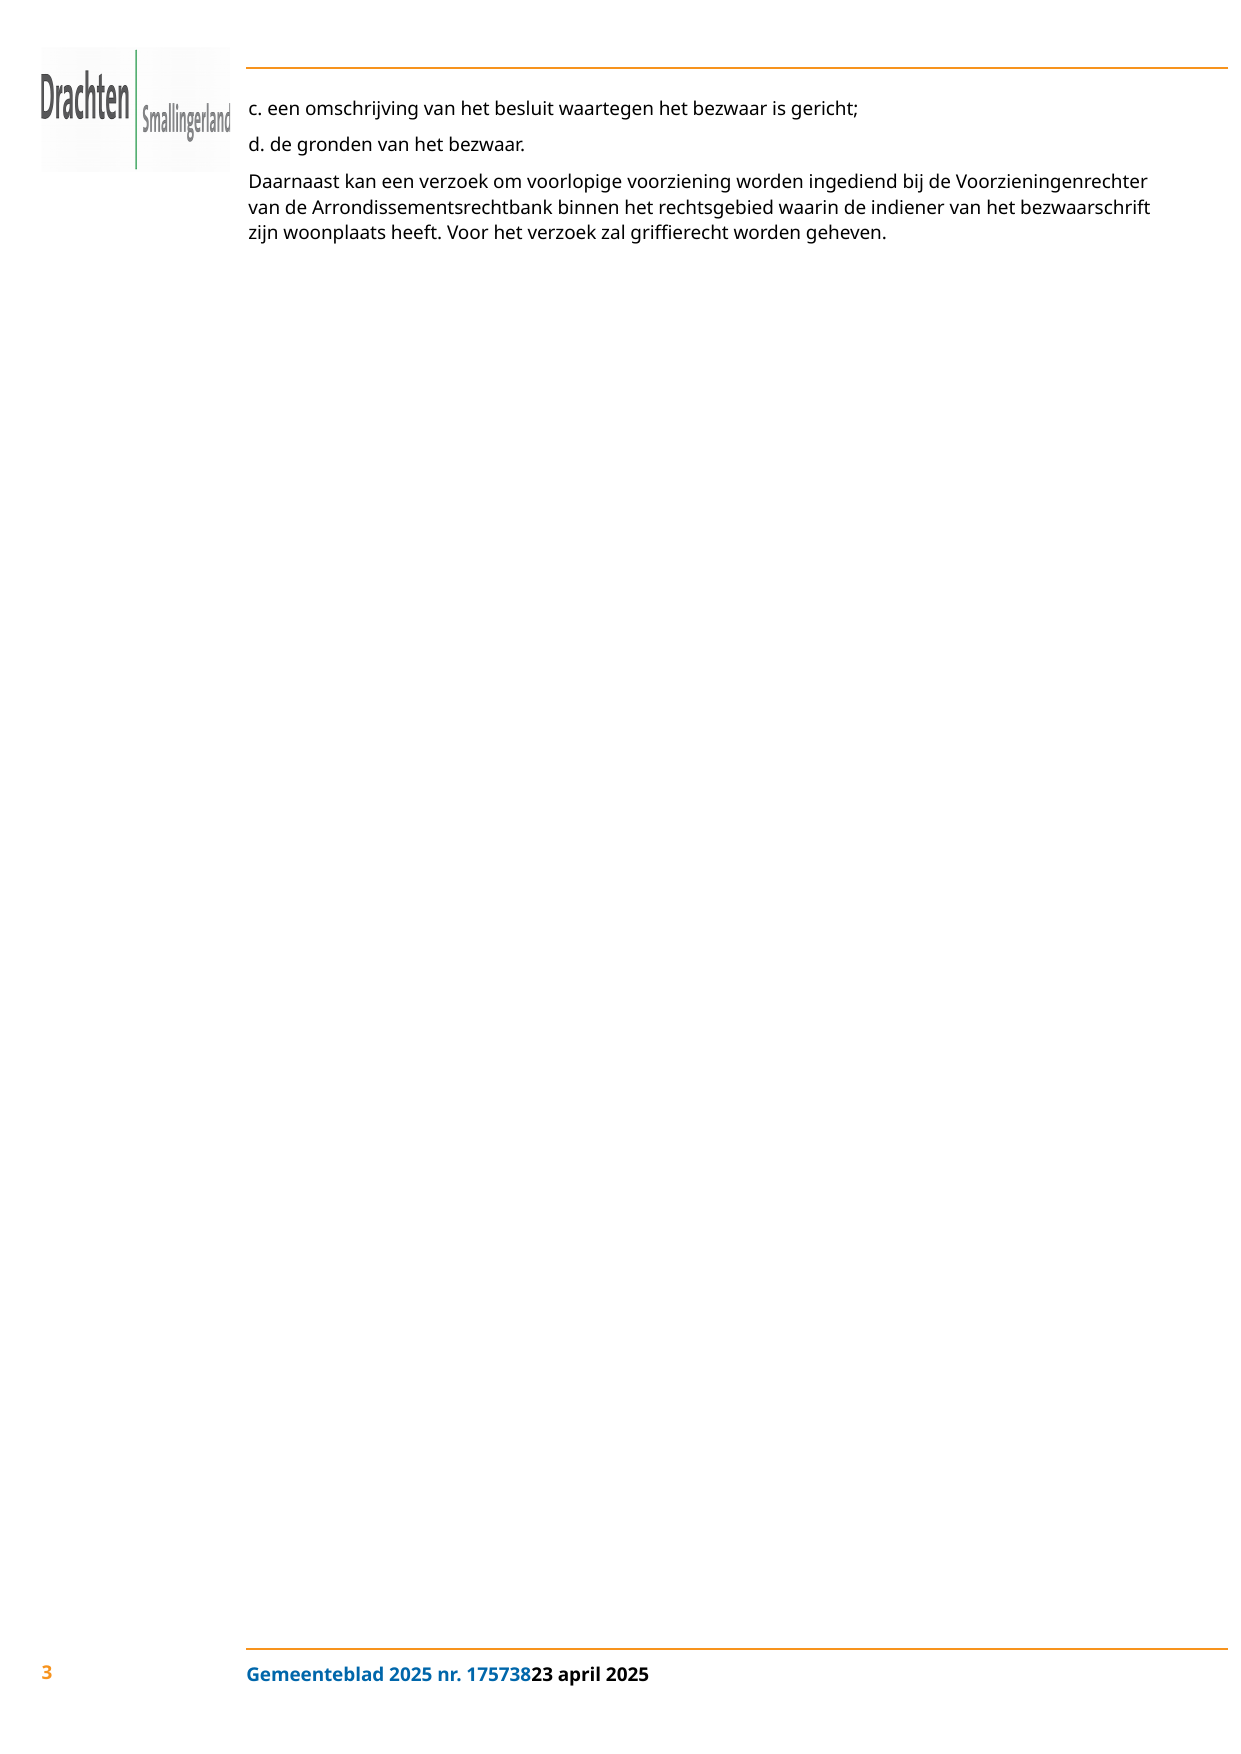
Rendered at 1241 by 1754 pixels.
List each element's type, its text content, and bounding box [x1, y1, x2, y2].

picture [41, 47, 231, 172]
text d. de gronden van het bezwaar. [248, 131, 1152, 157]
text c. een omschrijving van het besluit waartegen het bezwaar is gericht; [248, 95, 1152, 121]
text Daarnaast kan een verzoek om voorlopige voorziening worden ingediend bij de Voorzieningenrechter van de Arrondissementsrechtbank binnen het rechtsgebied waarin de indiener van het bezwaarschrift zijn woonplaats heeft. Voor het verzoek zal griffierecht worden geheven. [248, 168, 1152, 245]
